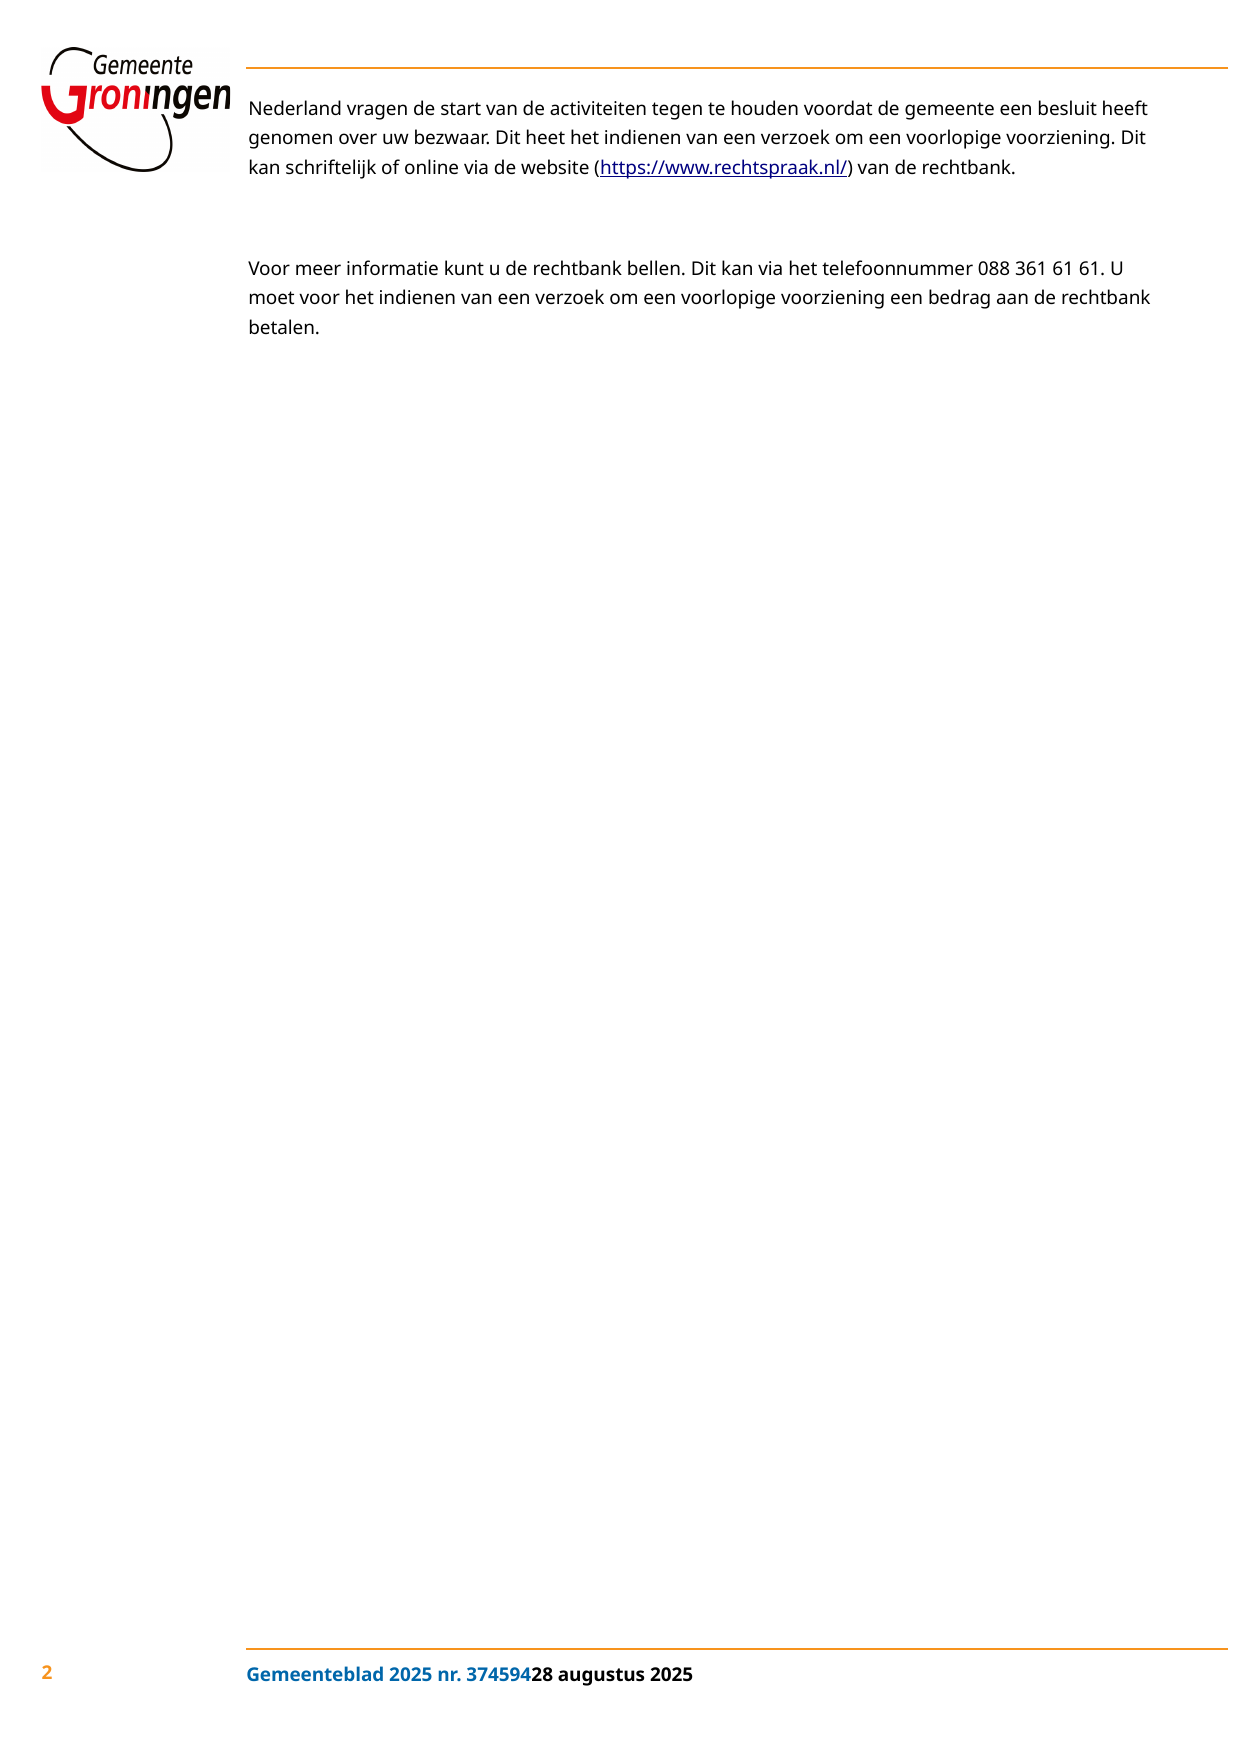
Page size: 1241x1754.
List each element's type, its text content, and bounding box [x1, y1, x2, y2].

text Nederland vragen de start van de activiteiten tegen te houden voordat de gemeente een besluit heeft genomen over uw bezwaar. Dit heet het indienen van een verzoek om een voorlopige voorziening. Dit kan schriftelijk of online via de website (https://www.rechtspraak.nl/) van de rechtbank. [248, 95, 1152, 180]
text Voor meer informatie kunt u de rechtbank bellen. Dit kan via het telefoonnummer 088 361 61 61. U moet voor het indienen van een verzoek om een voorlopige voorziening een bedrag aan de rechtbank betalen. [248, 255, 1152, 340]
picture [41, 47, 231, 172]
